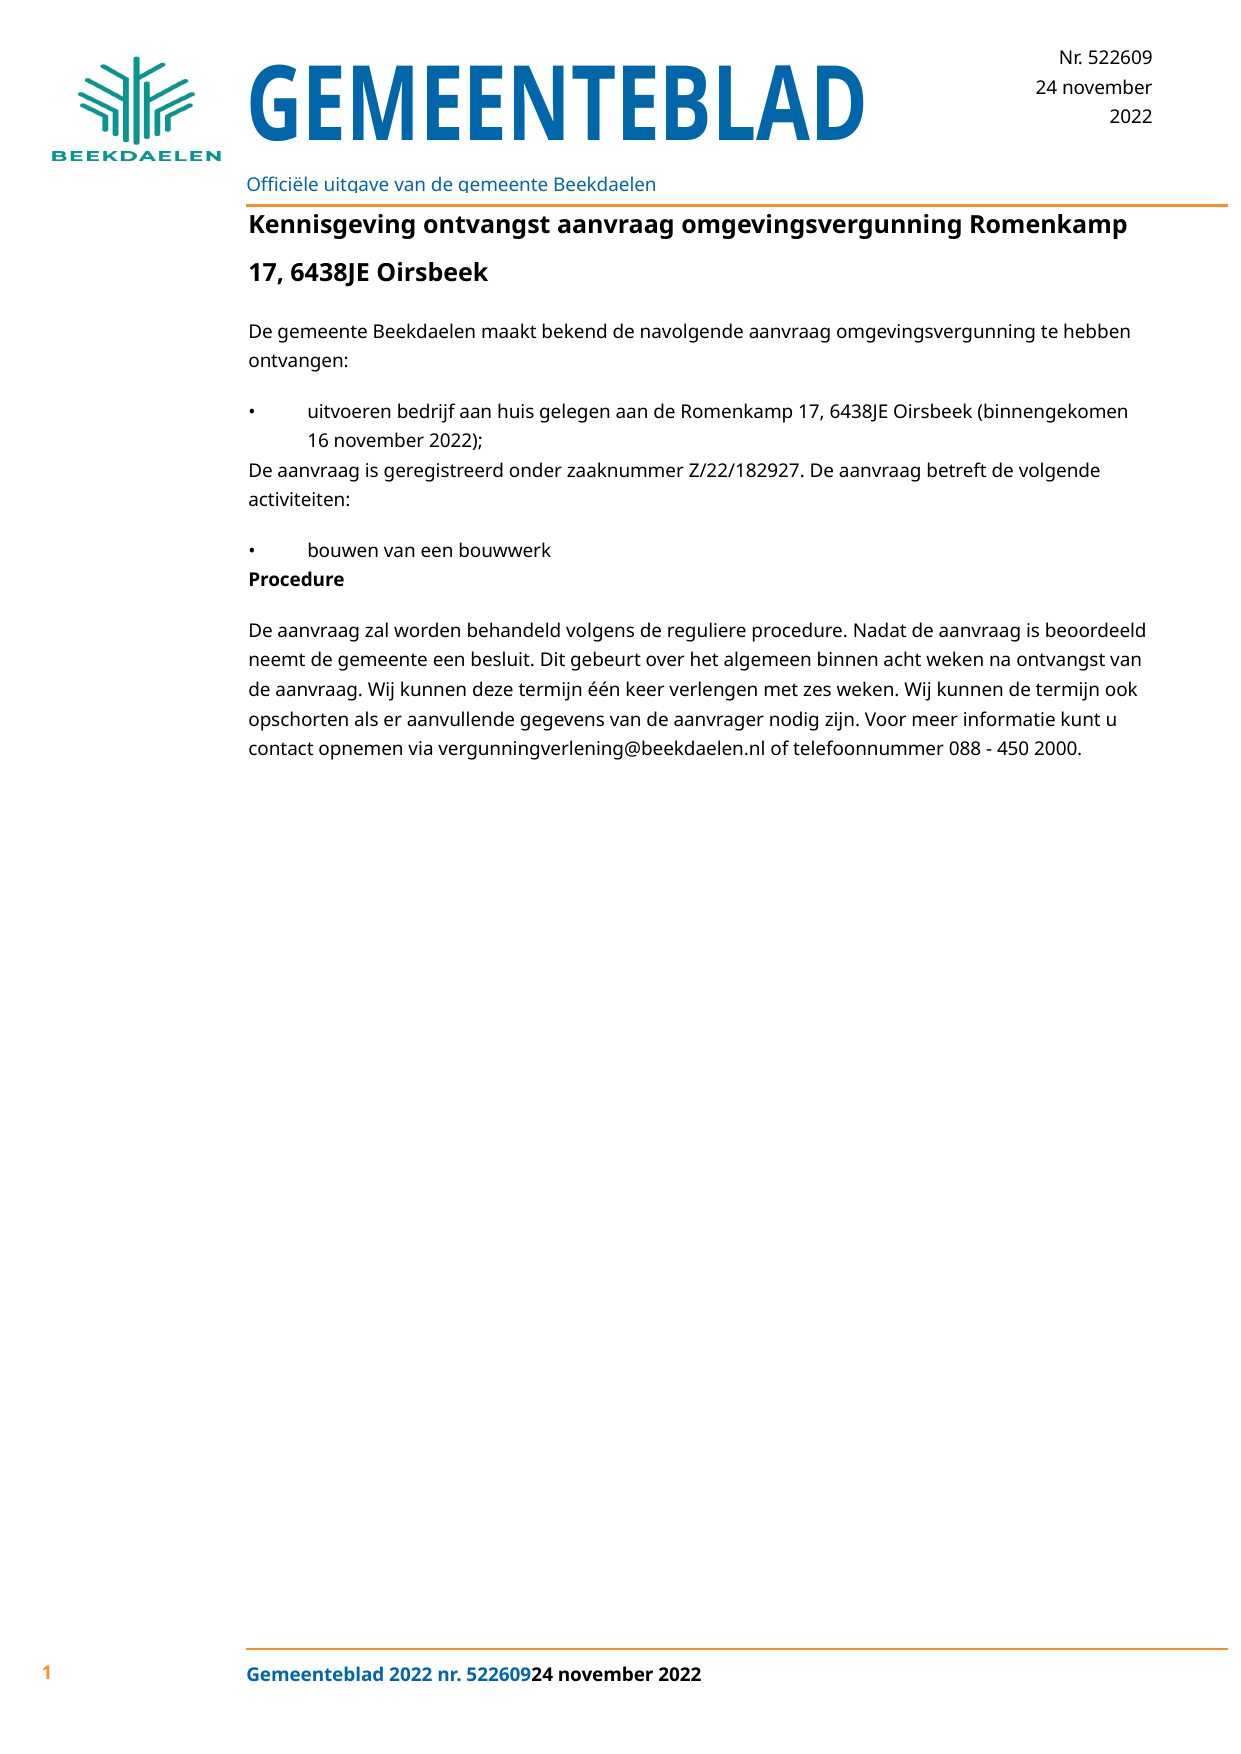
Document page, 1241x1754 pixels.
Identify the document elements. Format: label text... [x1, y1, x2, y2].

list bouwen van een bouwwerk [248, 537, 1152, 563]
text De aanvraag zal worden behandeld volgens de reguliere procedure. Nadat de aanvraag is beoordeeld neemt de gemeente een besluit. Dit gebeurt over het algemeen binnen acht weken na ontvangst van de aanvraag. Wij kunnen deze termijn één keer verlengen met zes weken. Wij kunnen de termijn ook opschorten als er aanvullende gegevens van de aanvrager nodig zijn. Voor meer informatie kunt u contact opnemen via vergunningverlening@beekdaelen.nl of telefoonnummer 088 - 450 2000. [248, 617, 1152, 761]
picture [41, 47, 231, 172]
text De gemeente Beekdaelen maakt bekend de navolgende aanvraag omgevingsvergunning te hebben ontvangen: [248, 318, 1152, 373]
text De aanvraag is geregistreerd onder zaaknummer Z/22/182927. De aanvraag betreft de volgende activiteiten: [248, 457, 1152, 512]
list uitvoeren bedrijf aan huis gelegen aan de Romenkamp 17, 6438JE Oirsbeek (binnengekomen 16 november 2022); [248, 398, 1152, 453]
text Kennisgeving ontvangst aanvraag omgevingsvergunning Romenkamp 17, 6438JE Oirsbeek [248, 207, 1152, 288]
text Procedure [248, 567, 1152, 592]
